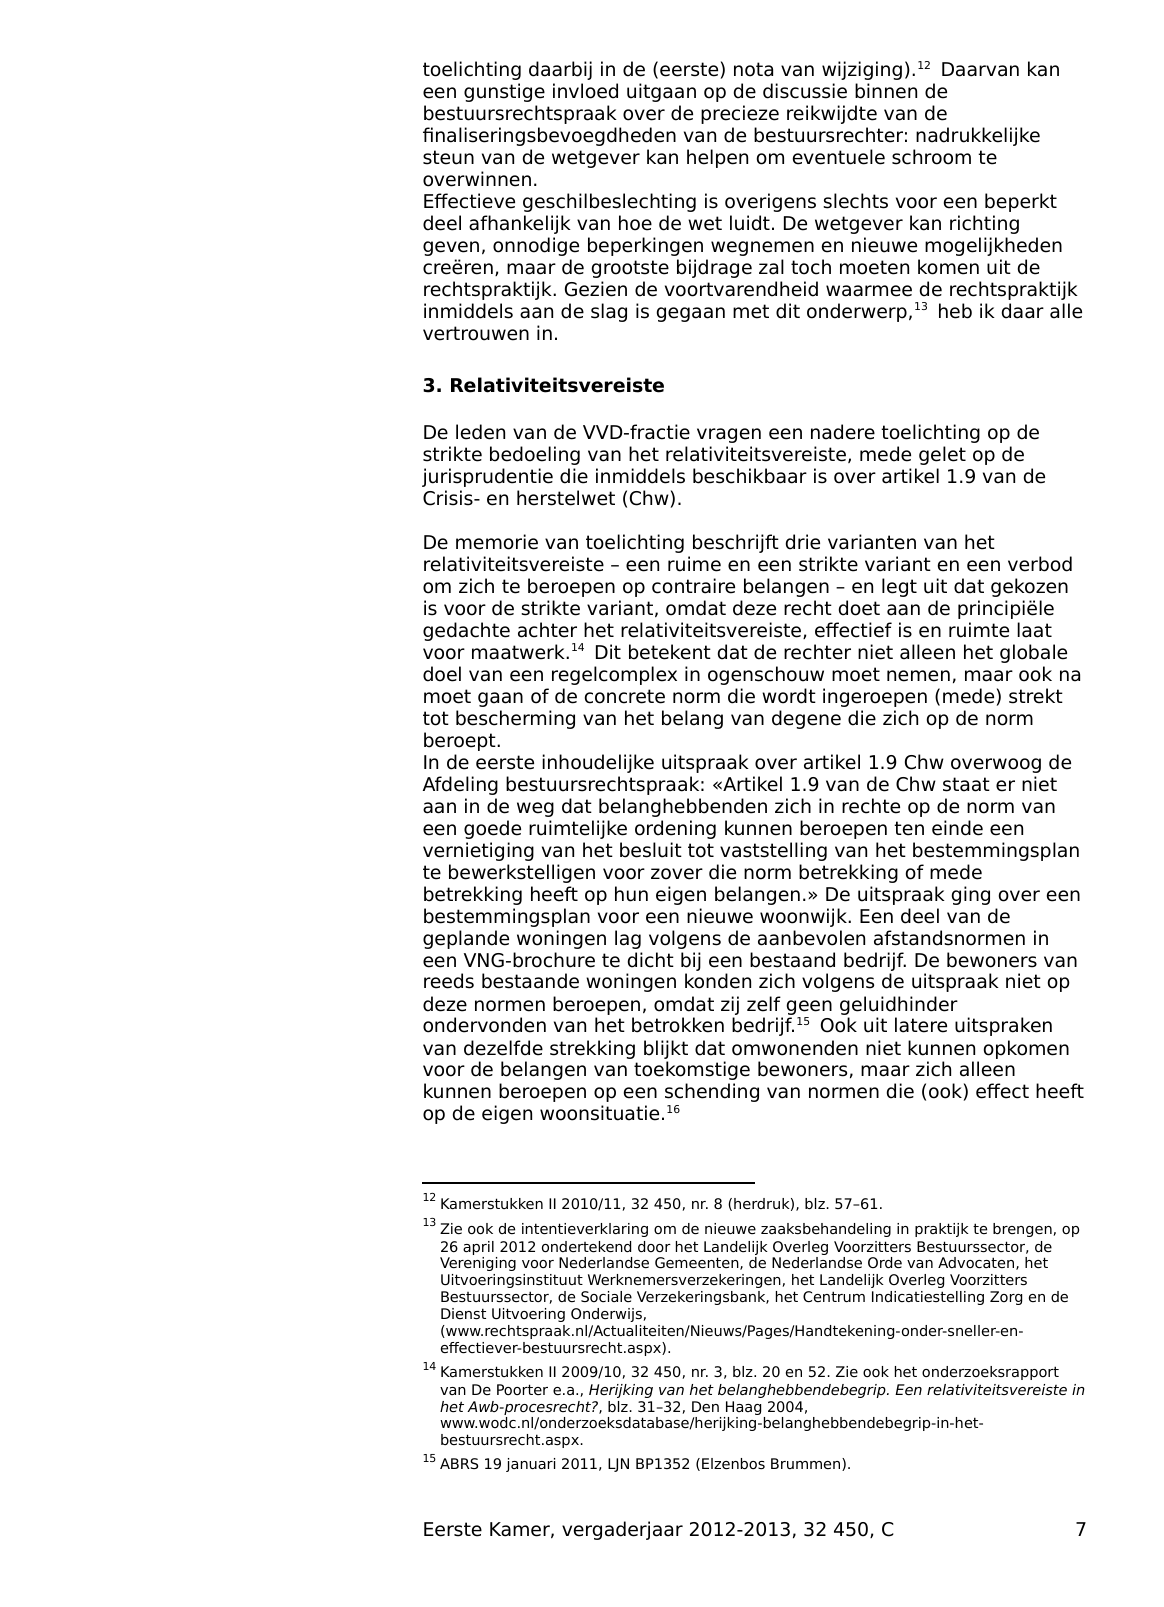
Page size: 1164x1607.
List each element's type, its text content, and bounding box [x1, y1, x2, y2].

text Zie ook de intentieverklaring om de nieuwe zaaksbehandeling in praktijk te brengen, op 26 april 2012 ondertekend door het Landelijk Overleg Voorzitters Bestuurssector, de Vereniging voor Nederlandse Gemeenten, de Nederlandse Orde van Advocaten, het Uitvoeringsinstituut Werknemersverzekeringen, het Landelijk Overleg Voorzitters Bestuurssector, de Sociale Verzekeringsbank, het Centrum Indicatiestelling Zorg en de Dienst Uitvoering Onderwijs, (www.rechtspraak.nl/Actualiteiten/Nieuws/Pages/Handtekening-onder-sneller-en-effectiever-bestuursrecht.aspx). [422, 1217, 1087, 1357]
text toelichting daarbij in de (eerste) nota van wijziging). Daarvan kan een gunstige invloed uitgaan op de discussie binnen de bestuursrechtspraak over de precieze reikwijdte van de finaliseringsbevoegdheden van de bestuursrechter: nadrukkelijke steun van de wetgever kan helpen om eventuele schroom te overwinnen. [422, 59, 1087, 191]
text Effectieve geschilbeslechting is overigens slechts voor een beperkt deel afhankelijk van hoe de wet luidt. De wetgever kan richting geven, onnodige beperkingen wegnemen en nieuwe mogelijkheden creëren, maar de grootste bijdrage zal toch moeten komen uit de rechtspraktijk. Gezien de voortvarendheid waarmee de rechtspraktijk inmiddels aan de slag is gegaan met dit onderwerp, heb ik daar alle vertrouwen in. [422, 191, 1087, 345]
text De leden van de VVD-fractie vragen een nadere toelichting op de strikte bedoeling van het relativiteitsvereiste, mede gelet op de jurisprudentie die inmiddels beschikbaar is over artikel 1.9 van de Crisis- en herstelwet (Chw). [422, 422, 1087, 510]
text ABRS 19 januari 2011, LJN BP1352 (Elzenbos Brummen). [422, 1452, 1087, 1474]
subtitle 3. Relativiteitsvereiste [422, 375, 1087, 397]
text In de eerste inhoudelijke uitspraak over artikel 1.9 Chw overwoog de Afdeling bestuursrechtspraak: «Artikel 1.9 van de Chw staat er niet aan in de weg dat belanghebbenden zich in rechte op de norm van een goede ruimtelijke ordening kunnen beroepen ten einde een vernietiging van het besluit tot vaststelling van het bestemmingsplan te bewerkstelligen voor zover die norm betrekking of mede betrekking heeft op hun eigen belangen.» De uitspraak ging over een bestemmingsplan voor een nieuwe woonwijk. Een deel van de geplande woningen lag volgens de aanbevolen afstandsnormen in een VNG-brochure te dicht bij een bestaand bedrijf. De bewoners van reeds bestaande woningen konden zich volgens de uitspraak niet op deze normen beroepen, omdat zij zelf geen geluidhinder ondervonden van het betrokken bedrijf. Ook uit latere uitspraken van dezelfde strekking blijkt dat omwonenden niet kunnen opkomen voor de belangen van toekomstige bewoners, maar zich alleen kunnen beroepen op een schending van normen die (ook) effect heeft op de eigen woonsituatie. [422, 752, 1087, 1125]
text Kamerstukken II 2009/10, 32 450, nr. 3, blz. 20 en 52. Zie ook het onderzoeksrapport van De Poorter e.a., Herijking van het belanghebbendebegrip. Een relativiteitsvereiste in het Awb-procesrecht?, blz. 31–32, Den Haag 2004, www.wodc.nl/onderzoeksdatabase/herijking-belanghebbendebegrip-in-het-bestuursrecht.aspx. [422, 1360, 1087, 1449]
text De memorie van toelichting beschrijft drie varianten van het relativiteitsvereiste – een ruime en een strikte variant en een verbod om zich te beroepen op contraire belangen – en legt uit dat gekozen is voor de strikte variant, omdat deze recht doet aan de principiële gedachte achter het relativiteitsvereiste, effectief is en ruimte laat voor maatwerk. Dit betekent dat de rechter niet alleen het globale doel van een regelcomplex in ogenschouw moet nemen, maar ook na moet gaan of de concrete norm die wordt ingeroepen (mede) strekt tot bescherming van het belang van degene die zich op de norm beroept. [422, 532, 1087, 752]
text Kamerstukken II 2010/11, 32 450, nr. 8 (herdruk), blz. 57–61. [422, 1192, 1087, 1214]
